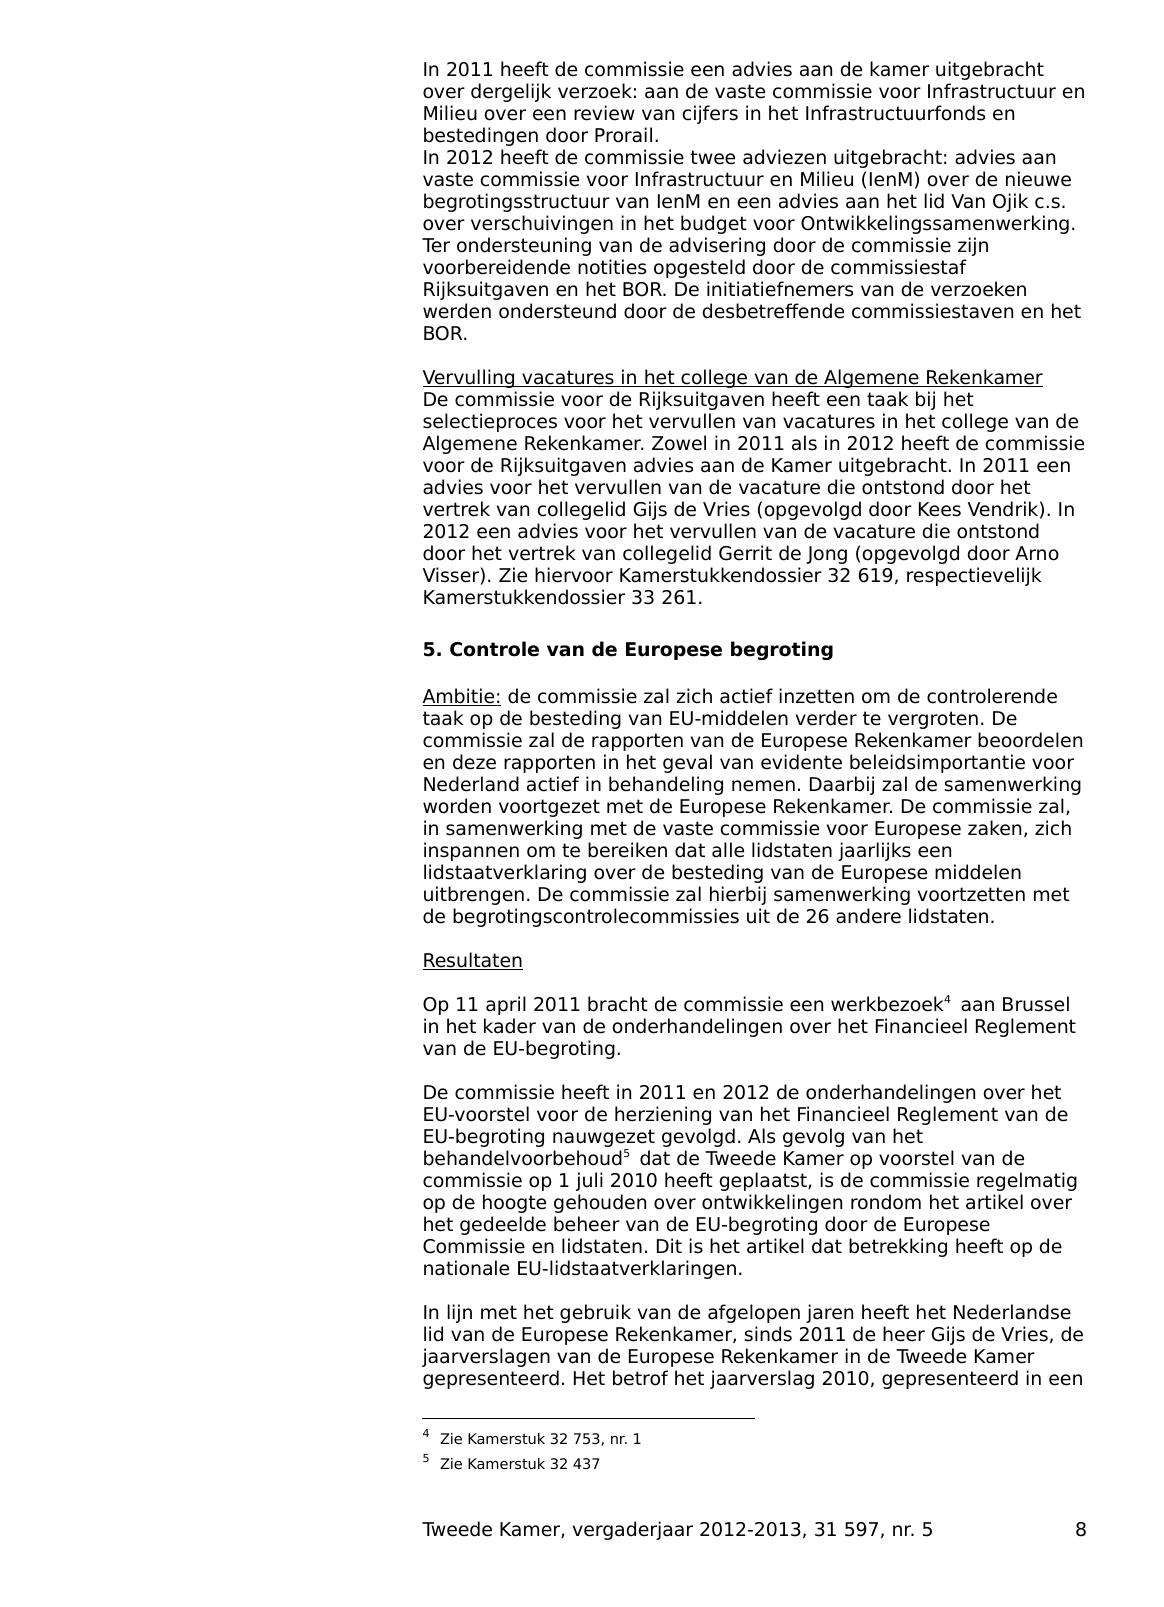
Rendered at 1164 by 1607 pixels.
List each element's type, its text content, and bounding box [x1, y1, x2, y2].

text Ambitie: de commissie zal zich actief inzetten om de controlerende taak op de besteding van EU-middelen verder te vergroten. De commissie zal de rapporten van de Europese Rekenkamer beoordelen en deze rapporten in het geval van evidente beleidsimportantie voor Nederland actief in behandeling nemen. Daarbij zal de samenwerking worden voortgezet met de Europese Rekenkamer. De commissie zal, in samenwerking met de vaste commissie voor Europese zaken, zich inspannen om te bereiken dat alle lidstaten jaarlijks een lidstaatverklaring over de besteding van de Europese middelen uitbrengen. De commissie zal hierbij samenwerking voortzetten met de begrotingscontrolecommissies uit de 26 andere lidstaten. [422, 686, 1087, 927]
subtitle 5. Controle van de Europese begroting [422, 639, 1087, 661]
text Zie Kamerstuk 32 753, nr. 1 [422, 1427, 1087, 1449]
subtitle Vervulling vacatures in het college van de Algemene Rekenkamer [422, 367, 1087, 389]
text Op 11 april 2011 bracht de commissie een werkbezoek aan Brussel in het kader van de onderhandelingen over het Financieel Reglement van de EU-begroting. [422, 994, 1087, 1060]
text In lijn met het gebruik van de afgelopen jaren heeft het Nederlandse lid van de Europese Rekenkamer, sinds 2011 de heer Gijs de Vries, de jaarverslagen van de Europese Rekenkamer in de Tweede Kamer gepresenteerd. Het betrof het jaarverslag 2010, gepresenteerd in een [422, 1302, 1087, 1390]
text In 2012 heeft de commissie twee adviezen uitgebracht: advies aan vaste commissie voor Infrastructuur en Milieu (IenM) over de nieuwe begrotingsstructuur van IenM en een advies aan het lid Van Ojik c.s. over verschuivingen in het budget voor Ontwikkelingssamenwerking. Ter ondersteuning van de advisering door de commissie zijn voorbereidende notities opgesteld door de commissiestaf Rijksuitgaven en het BOR. De initiatiefnemers van de verzoeken werden ondersteund door de desbetreffende commissiestaven en het BOR. [422, 147, 1087, 345]
text De commissie heeft in 2011 en 2012 de onderhandelingen over het EU-voorstel voor de herziening van het Financieel Reglement van de EU-begroting nauwgezet gevolgd. Als gevolg van het behandelvoorbehoud dat de Tweede Kamer op voorstel van de commissie op 1 juli 2010 heeft geplaatst, is de commissie regelmatig op de hoogte gehouden over ontwikkelingen rondom het artikel over het gedeelde beheer van de EU-begroting door de Europese Commissie en lidstaten. Dit is het artikel dat betrekking heeft op de nationale EU-lidstaatverklaringen. [422, 1082, 1087, 1280]
text Zie Kamerstuk 32 437 [422, 1452, 1087, 1474]
text De commissie voor de Rijksuitgaven heeft een taak bij het selectieproces voor het vervullen van vacatures in het college van de Algemene Rekenkamer. Zowel in 2011 als in 2012 heeft de commissie voor de Rijksuitgaven advies aan de Kamer uitgebracht. In 2011 een advies voor het vervullen van de vacature die ontstond door het vertrek van collegelid Gijs de Vries (opgevolgd door Kees Vendrik). In 2012 een advies voor het vervullen van de vacature die ontstond door het vertrek van collegelid Gerrit de Jong (opgevolgd door Arno Visser). Zie hiervoor Kamerstukkendossier 32 619, respectievelijk Kamerstukkendossier 33 261. [422, 389, 1087, 609]
subtitle Resultaten [422, 950, 1087, 972]
text In 2011 heeft de commissie een advies aan de kamer uitgebracht over dergelijk verzoek: aan de vaste commissie voor Infrastructuur en Milieu over een review van cijfers in het Infrastructuurfonds en bestedingen door Prorail. [422, 59, 1087, 147]
